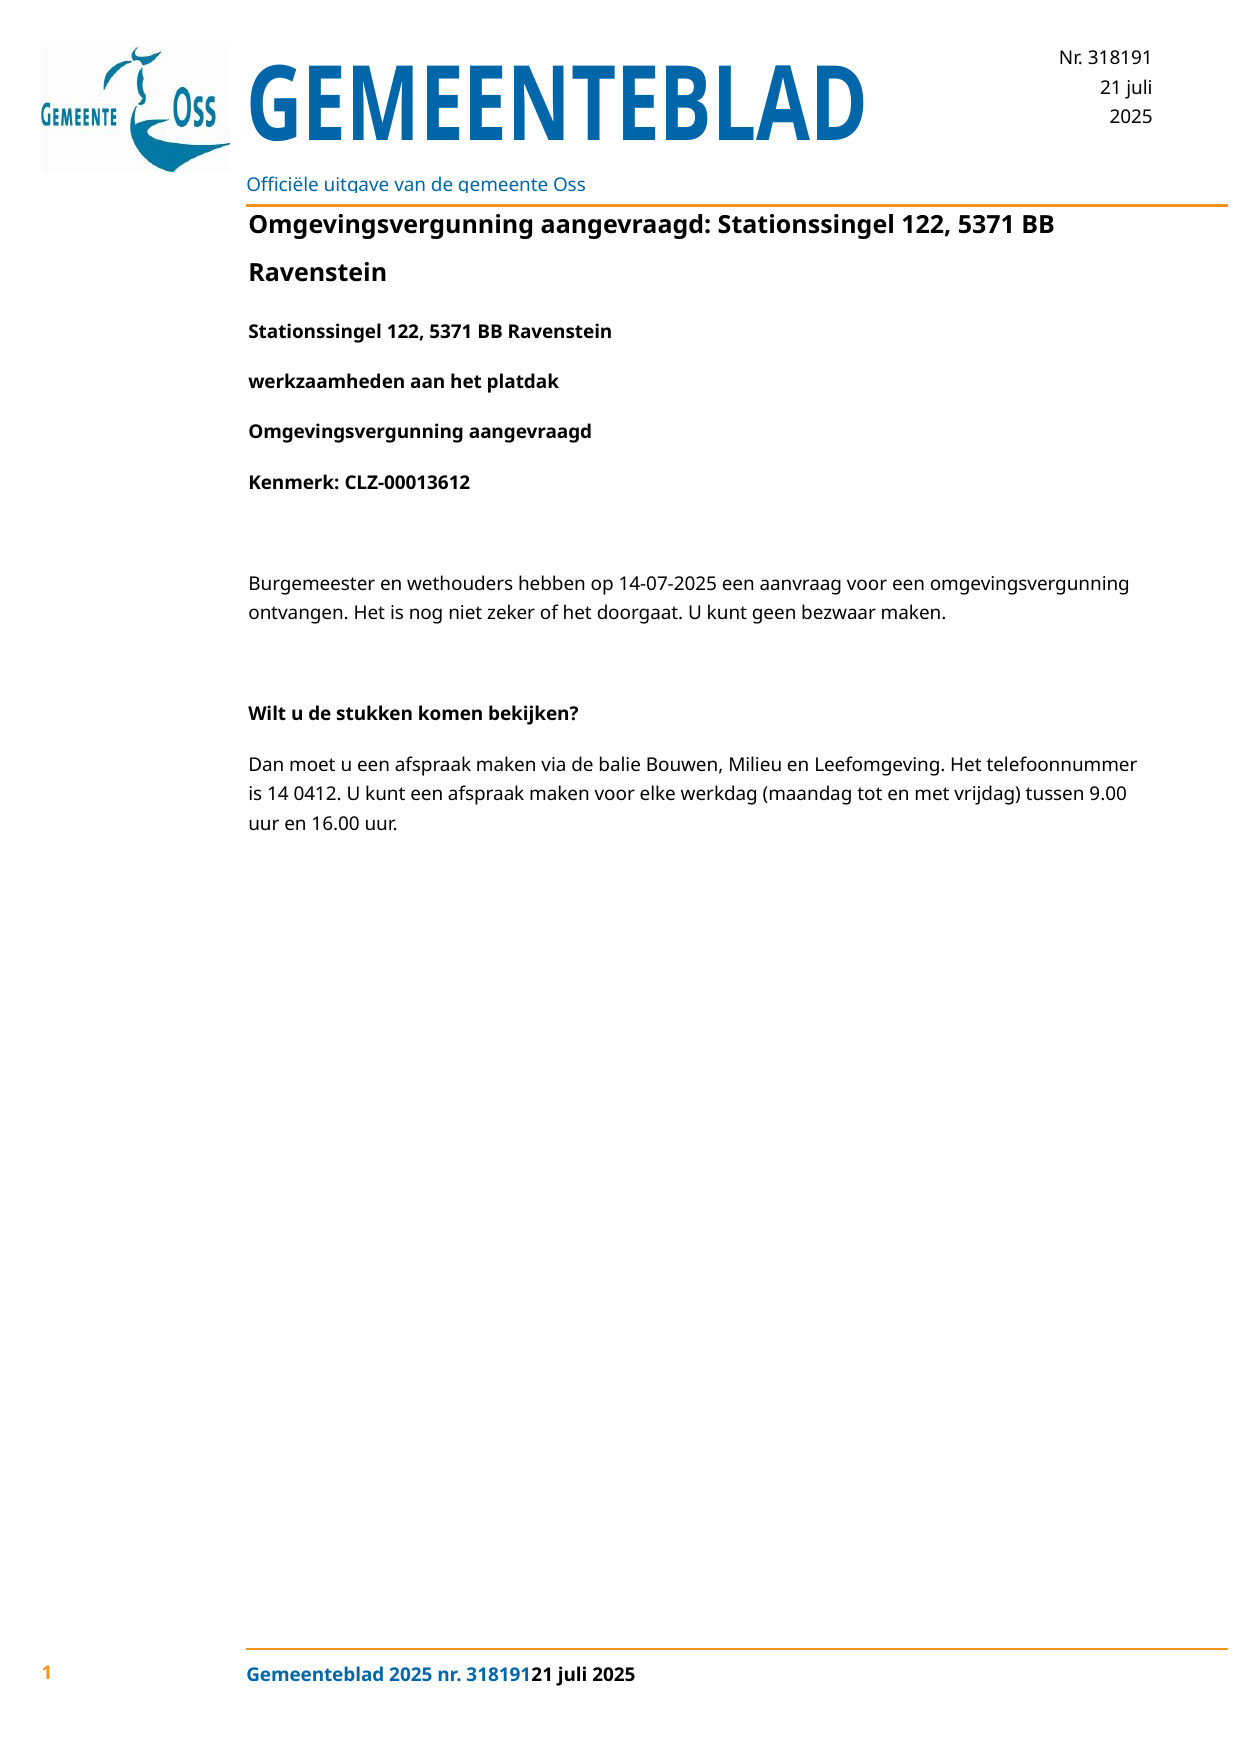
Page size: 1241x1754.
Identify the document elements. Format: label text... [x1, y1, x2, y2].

text Dan moet u een afspraak maken via de balie Bouwen, Milieu en Leefomgeving. Het telefoonnummer is 14 0412. U kunt een afspraak maken voor elke werkdag (maandag tot en met vrijdag) tussen 9.00 uur en 16.00 uur. [248, 751, 1152, 836]
text Omgevingsvergunning aangevraagd: Stationssingel 122, 5371 BB Ravenstein [248, 207, 1152, 288]
text werkzaamheden aan het platdak [248, 368, 1152, 394]
text Burgemeester en wethouders hebben op 14-07-2025 een aanvraag voor een omgevingsvergunning ontvangen. Het is nog niet zeker of het doorgaat. U kunt geen bezwaar maken. [248, 570, 1152, 625]
text Stationssingel 122, 5371 BB Ravenstein [248, 318, 1152, 344]
text Omgevingsvergunning aangevraagd [248, 419, 1152, 444]
text Wilt u de stukken komen bekijken? [248, 700, 1152, 726]
picture [41, 47, 231, 172]
text Kenmerk: CLZ-00013612 [248, 469, 1152, 495]
